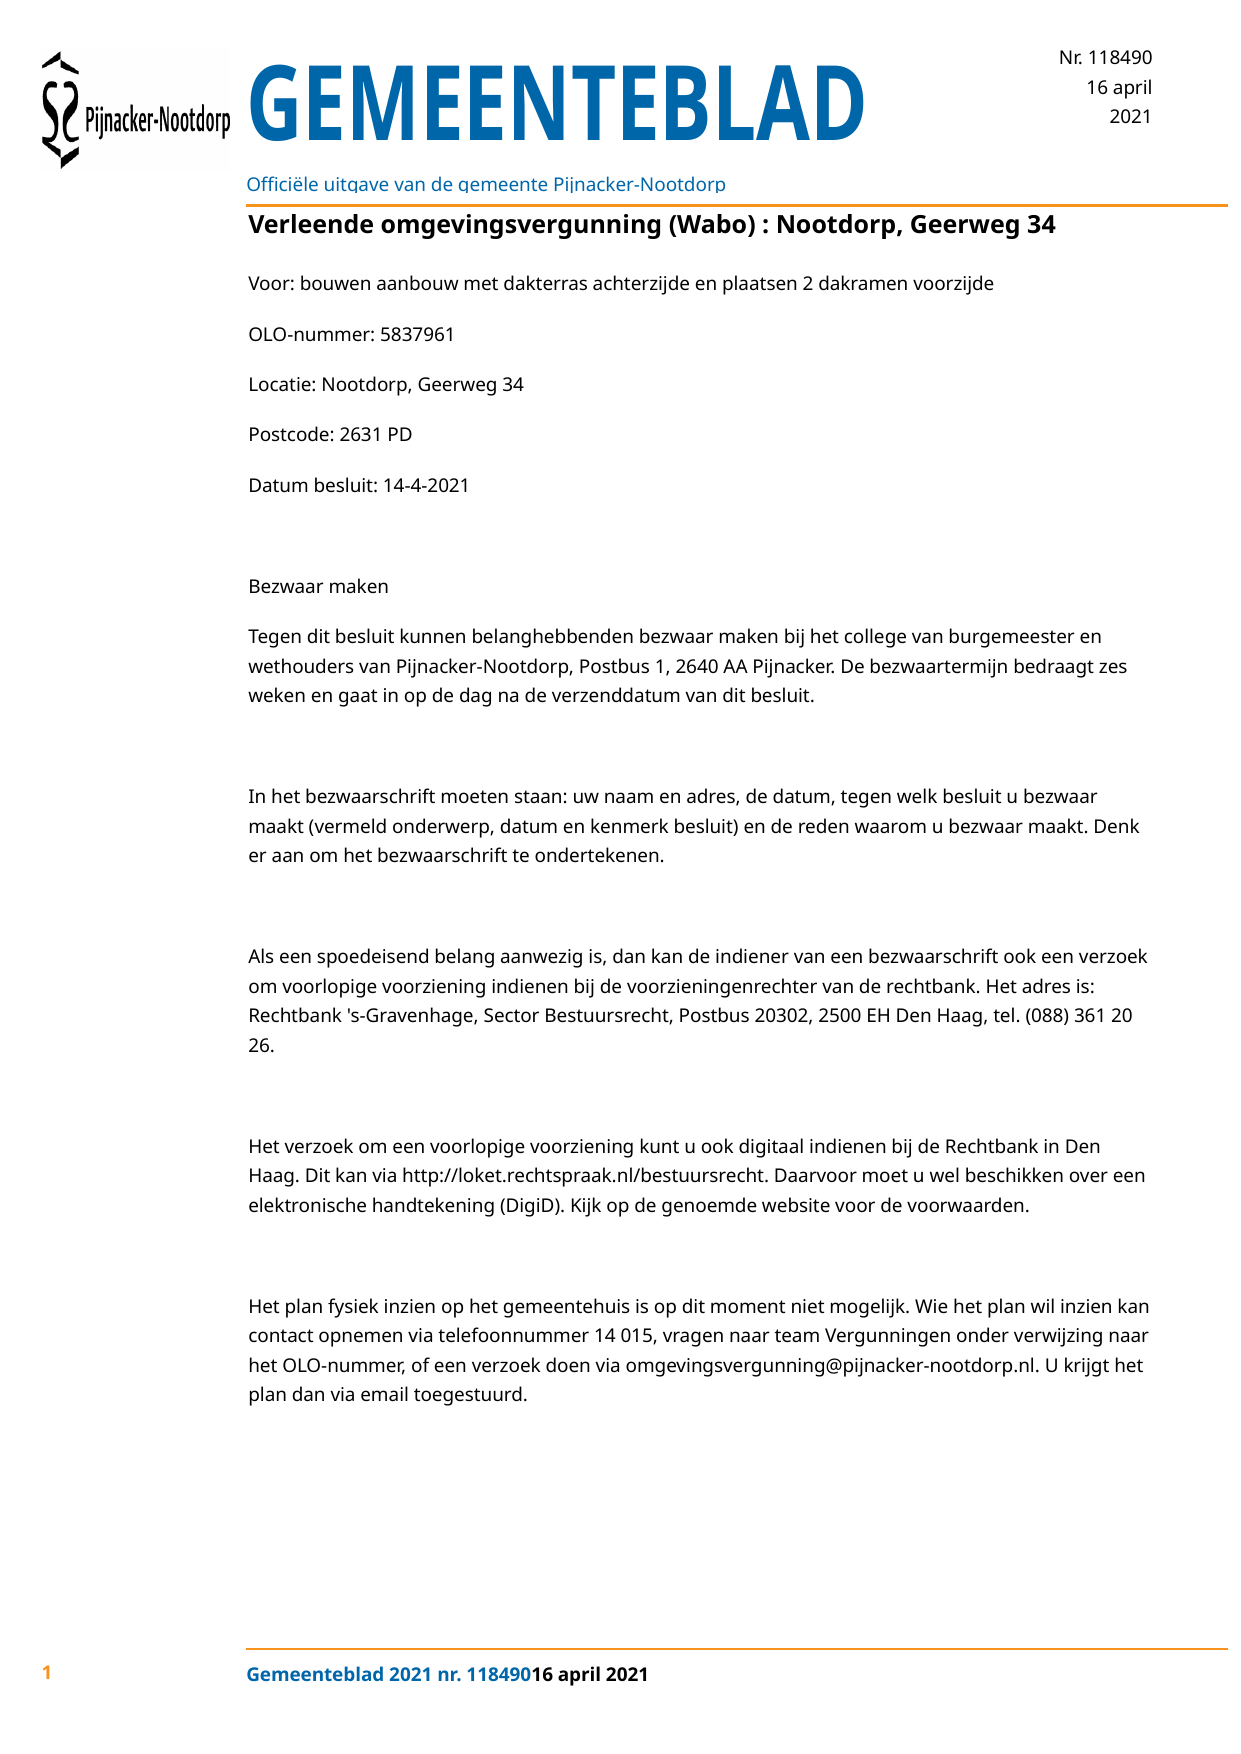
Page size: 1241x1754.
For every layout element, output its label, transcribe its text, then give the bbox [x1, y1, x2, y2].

text Als een spoedeisend belang aanwezig is, dan kan de indiener van een bezwaarschrift ook een verzoek om voorlopige voorziening indienen bij de voorzieningenrechter van de rechtbank. Het adres is: Rechtbank 's-Gravenhage, Sector Bestuursrecht, Postbus 20302, 2500 EH Den Haag, tel. (088) 361 20 26. [248, 943, 1152, 1058]
text Verleende omgevingsvergunning (Wabo) : Nootdorp, Geerweg 34 [248, 207, 1152, 241]
text In het bezwaarschrift moeten staan: uw naam en adres, de datum, tegen welk besluit u bezwaar maakt (vermeld onderwerp, datum en kenmerk besluit) en de reden waarom u bezwaar maakt. Denk er aan om het bezwaarschrift te ondertekenen. [248, 783, 1152, 868]
text Het verzoek om een voorlopige voorziening kunt u ook digitaal indienen bij de Rechtbank in Den Haag. Dit kan via http://loket.rechtspraak.nl/bestuursrecht. Daarvoor moet u wel beschikken over een elektronische handtekening (DigiD). Kijk op de genoemde website voor de voorwaarden. [248, 1133, 1152, 1218]
text Voor: bouwen aanbouw met dakterras achterzijde en plaatsen 2 dakramen voorzijde [248, 270, 1152, 296]
text Bezwaar maken [248, 573, 1152, 598]
text Locatie: Nootdorp, Geerweg 34 [248, 371, 1152, 397]
picture [41, 47, 231, 172]
text Datum besluit: 14-4-2021 [248, 472, 1152, 498]
text Postcode: 2631 PD [248, 422, 1152, 447]
text OLO-nummer: 5837961 [248, 321, 1152, 346]
text Het plan fysiek inzien op het gemeentehuis is op dit moment niet mogelijk. Wie het plan wil inzien kan contact opnemen via telefoonnummer 14 015, vragen naar team Vergunningen onder verwijzing naar het OLO-nummer, of een verzoek doen via omgevingsvergunning@pijnacker-nootdorp.nl. U krijgt het plan dan via email toegestuurd. [248, 1293, 1152, 1407]
text Tegen dit besluit kunnen belanghebbenden bezwaar maken bij het college van burgemeester en wethouders van Pijnacker-Nootdorp, Postbus 1, 2640 AA Pijnacker. De bezwaartermijn bedraagt zes weken en gaat in op de dag na de verzenddatum van dit besluit. [248, 623, 1152, 708]
